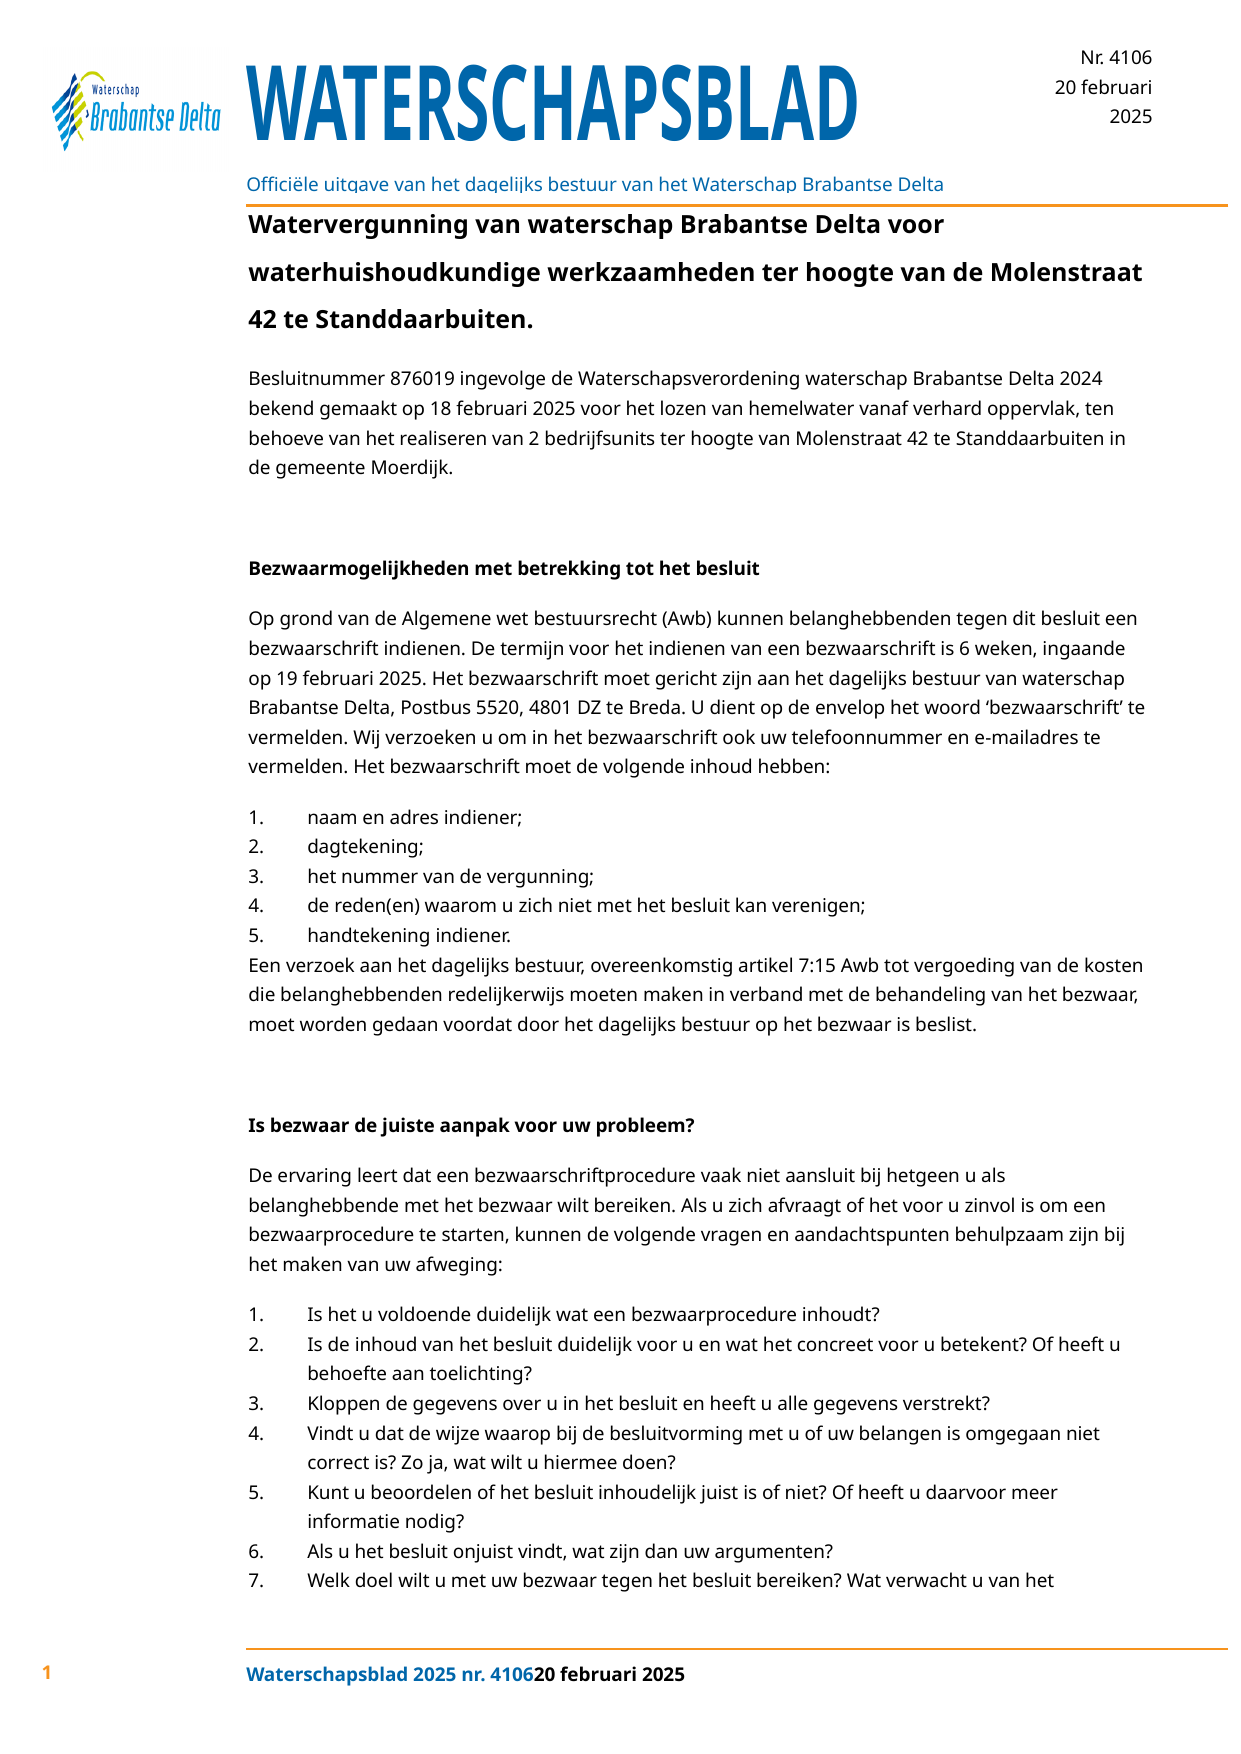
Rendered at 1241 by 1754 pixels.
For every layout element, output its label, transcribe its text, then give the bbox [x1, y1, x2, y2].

text Watervergunning van waterschap Brabantse Delta voor waterhuishoudkundige werkzaamheden ter hoogte van de Molenstraat 42 te Standdaarbuiten. [248, 207, 1152, 336]
list Welk doel wilt u met uw bezwaar tegen het besluit bereiken? Wat verwacht u van het [248, 1568, 1152, 1593]
list naam en adres indiener; [248, 804, 1152, 829]
picture [41, 47, 231, 172]
list Is het u voldoende duidelijk wat een bezwaarprocedure inhoudt? [248, 1301, 1152, 1327]
list Kunt u beoordelen of het besluit inhoudelijk juist is of niet? Of heeft u daarvoor meer informatie nodig? [248, 1479, 1152, 1534]
list Kloppen de gegevens over u in het besluit en heeft u alle gegevens verstrekt? [248, 1390, 1152, 1416]
list de reden(en) waarom u zich niet met het besluit kan verenigen; [248, 893, 1152, 918]
text Is bezwaar de juiste aanpak voor uw probleem? [248, 1112, 1152, 1137]
list het nummer van de vergunning; [248, 863, 1152, 889]
list Is de inhoud van het besluit duidelijk voor u en wat het concreet voor u betekent? Of heeft u behoefte aan toelichting? [248, 1331, 1152, 1386]
list dagtekening; [248, 833, 1152, 859]
list Vindt u dat de wijze waarop bij de besluitvorming met u of uw belangen is omgegaan niet correct is? Zo ja, wat wilt u hiermee doen? [248, 1420, 1152, 1475]
text Een verzoek aan het dagelijks bestuur, overeenkomstig artikel 7:15 Awb tot vergoeding van de kosten die belanghebbenden redelijkerwijs moeten maken in verband met de behandeling van het bezwaar, moet worden gedaan voordat door het dagelijks bestuur op het bezwaar is beslist. [248, 952, 1152, 1037]
text Op grond van de Algemene wet bestuursrecht (Awb) kunnen belanghebbenden tegen dit besluit een bezwaarschrift indienen. De termijn voor het indienen van een bezwaarschrift is 6 weken, ingaande op 19 februari 2025. Het bezwaarschrift moet gericht zijn aan het dagelijks bestuur van waterschap Brabantse Delta, Postbus 5520, 4801 DZ te Breda. U dient op de envelop het woord ‘bezwaarschrift’ te vermelden. Wij verzoeken u om in het bezwaarschrift ook uw telefoonnummer en e‑mailadres te vermelden. Het bezwaarschrift moet de volgende inhoud hebben: [248, 606, 1152, 779]
text De ervaring leert dat een bezwaarschriftprocedure vaak niet aansluit bij hetgeen u als belanghebbende met het bezwaar wilt bereiken. Als u zich afvraagt of het voor u zinvol is om een bezwaarprocedure te starten, kunnen de volgende vragen en aandachtspunten behulpzaam zijn bij het maken van uw afweging: [248, 1162, 1152, 1277]
text Bezwaarmogelijkheden met betrekking tot het besluit [248, 555, 1152, 581]
list Als u het besluit onjuist vindt, wat zijn dan uw argumenten? [248, 1538, 1152, 1564]
list handtekening indiener. [248, 922, 1152, 948]
text Besluitnummer 876019 ingevolge de Waterschapsverordening waterschap Brabantse Delta 2024 bekend gemaakt op 18 februari 2025 voor het lozen van hemelwater vanaf verhard oppervlak, ten behoeve van het realiseren van 2 bedrijfsunits ter hoogte van Molenstraat 42 te Standdaarbuiten in de gemeente Moerdijk. [248, 366, 1152, 480]
